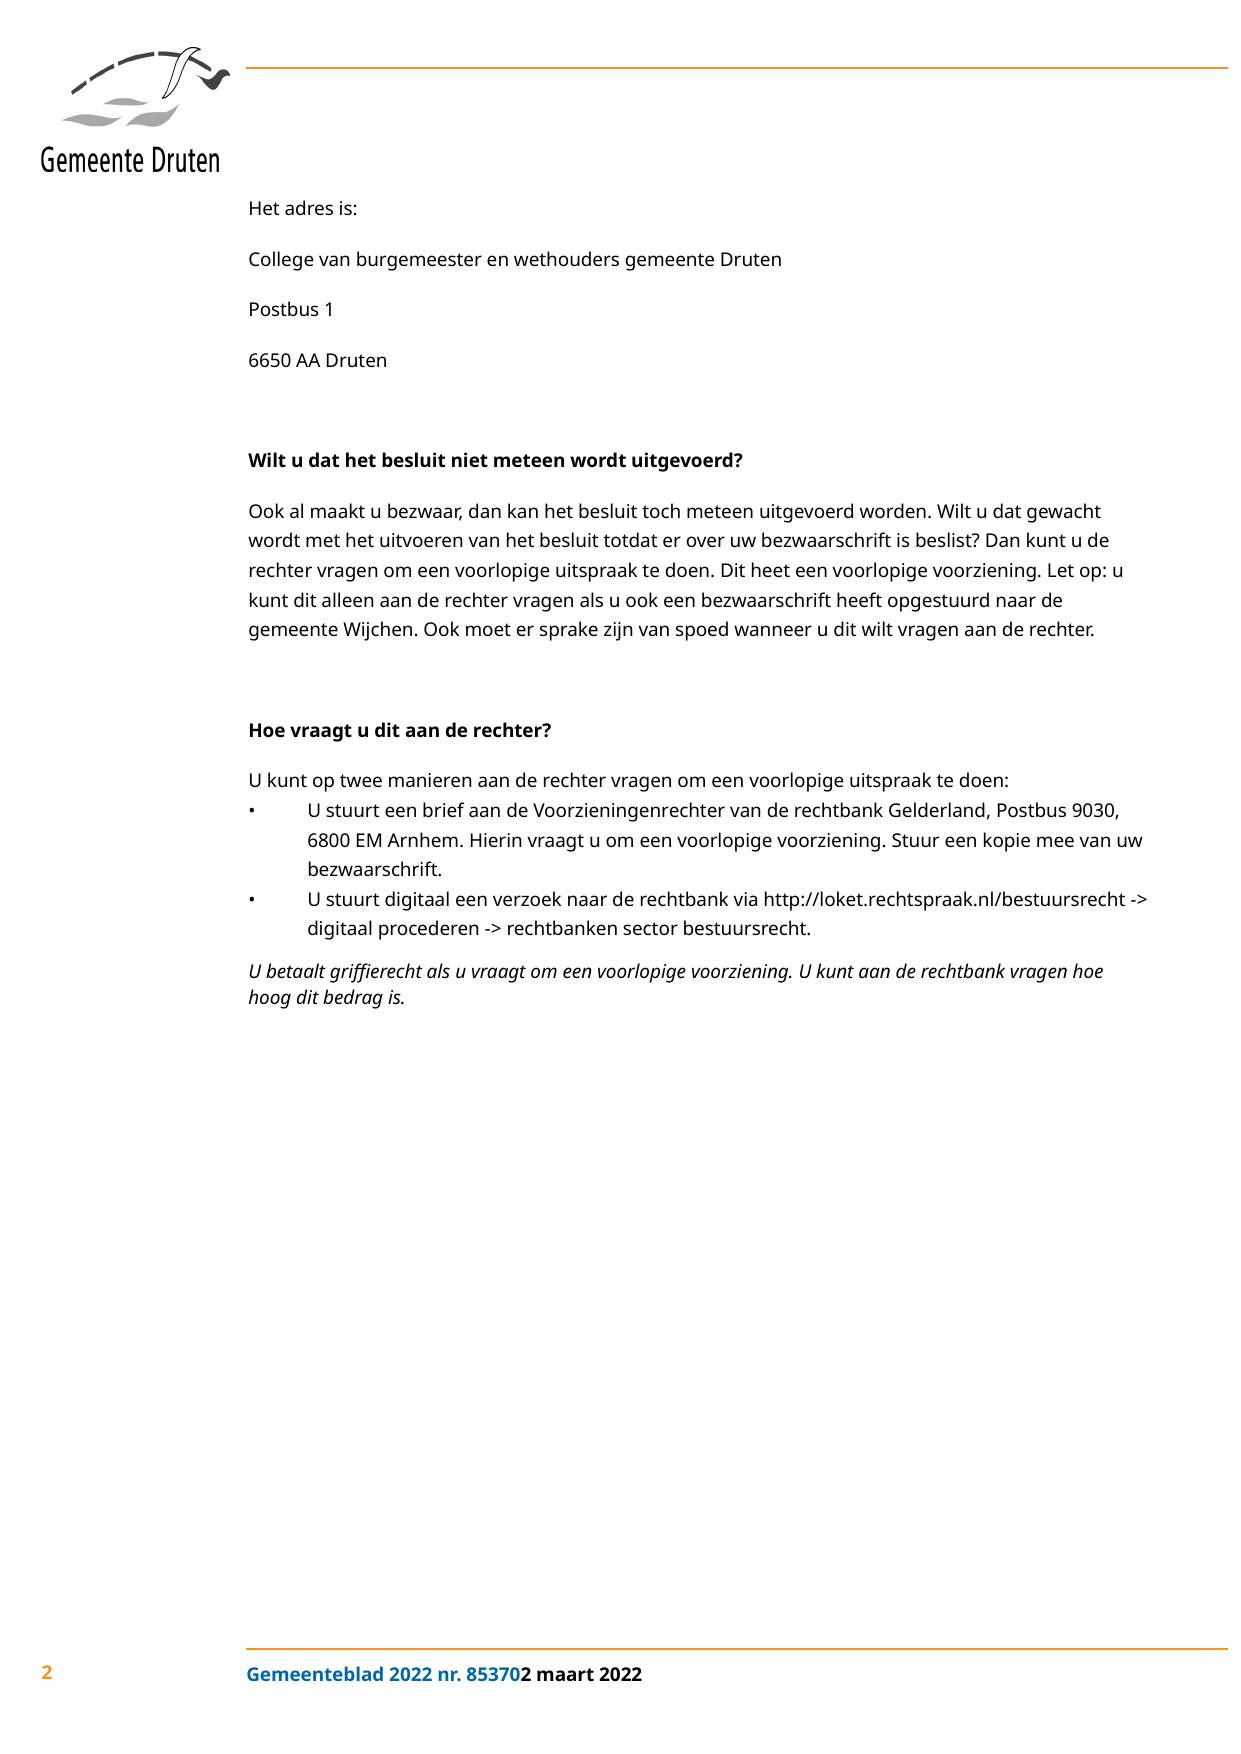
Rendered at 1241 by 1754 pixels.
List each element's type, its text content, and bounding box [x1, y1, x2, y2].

text Postbus 1 [248, 296, 1152, 322]
text 6650 AA Druten [248, 347, 1152, 373]
text Ook al maakt u bezwaar, dan kan het besluit toch meteen uitgevoerd worden. Wilt u dat gewacht wordt met het uitvoeren van het besluit totdat er over uw bezwaarschrift is beslist? Dan kunt u de rechter vragen om een voorlopige uitspraak te doen. Dit heet een voorlopige voorziening. Let op: u kunt dit alleen aan de rechter vragen als u ook een bezwaarschrift heeft opgestuurd naar de gemeente Wijchen. Ook moet er sprake zijn van spoed wanneer u dit wilt vragen aan de rechter. [248, 498, 1152, 642]
text U betaalt griffierecht als u vraagt om een voorlopige voorziening. U kunt aan de rechtbank vragen hoe hoog dit bedrag is. [248, 959, 1152, 1010]
text Het adres is: [248, 196, 1152, 221]
text College van burgemeester en wethouders gemeente Druten [248, 246, 1152, 272]
text Wilt u dat het besluit niet meteen wordt uitgevoerd? [248, 448, 1152, 473]
list U stuurt een brief aan de Voorzieningenrechter van de rechtbank Gelderland, Postbus 9030, 6800 EM Arnhem. Hierin vraagt u om een voorlopige voorziening. Stuur een kopie mee van uw bezwaarschrift. [248, 797, 1152, 882]
picture [41, 47, 231, 172]
text U kunt op twee manieren aan de rechter vragen om een voorlopige uitspraak te doen: [248, 768, 1152, 793]
text Hoe vraagt u dit aan de rechter? [248, 717, 1152, 743]
list U stuurt digitaal een verzoek naar de rechtbank via http://loket.rechtspraak.nl/bestuursrecht -> digitaal procederen -> rechtbanken sector bestuursrecht. [248, 886, 1152, 941]
